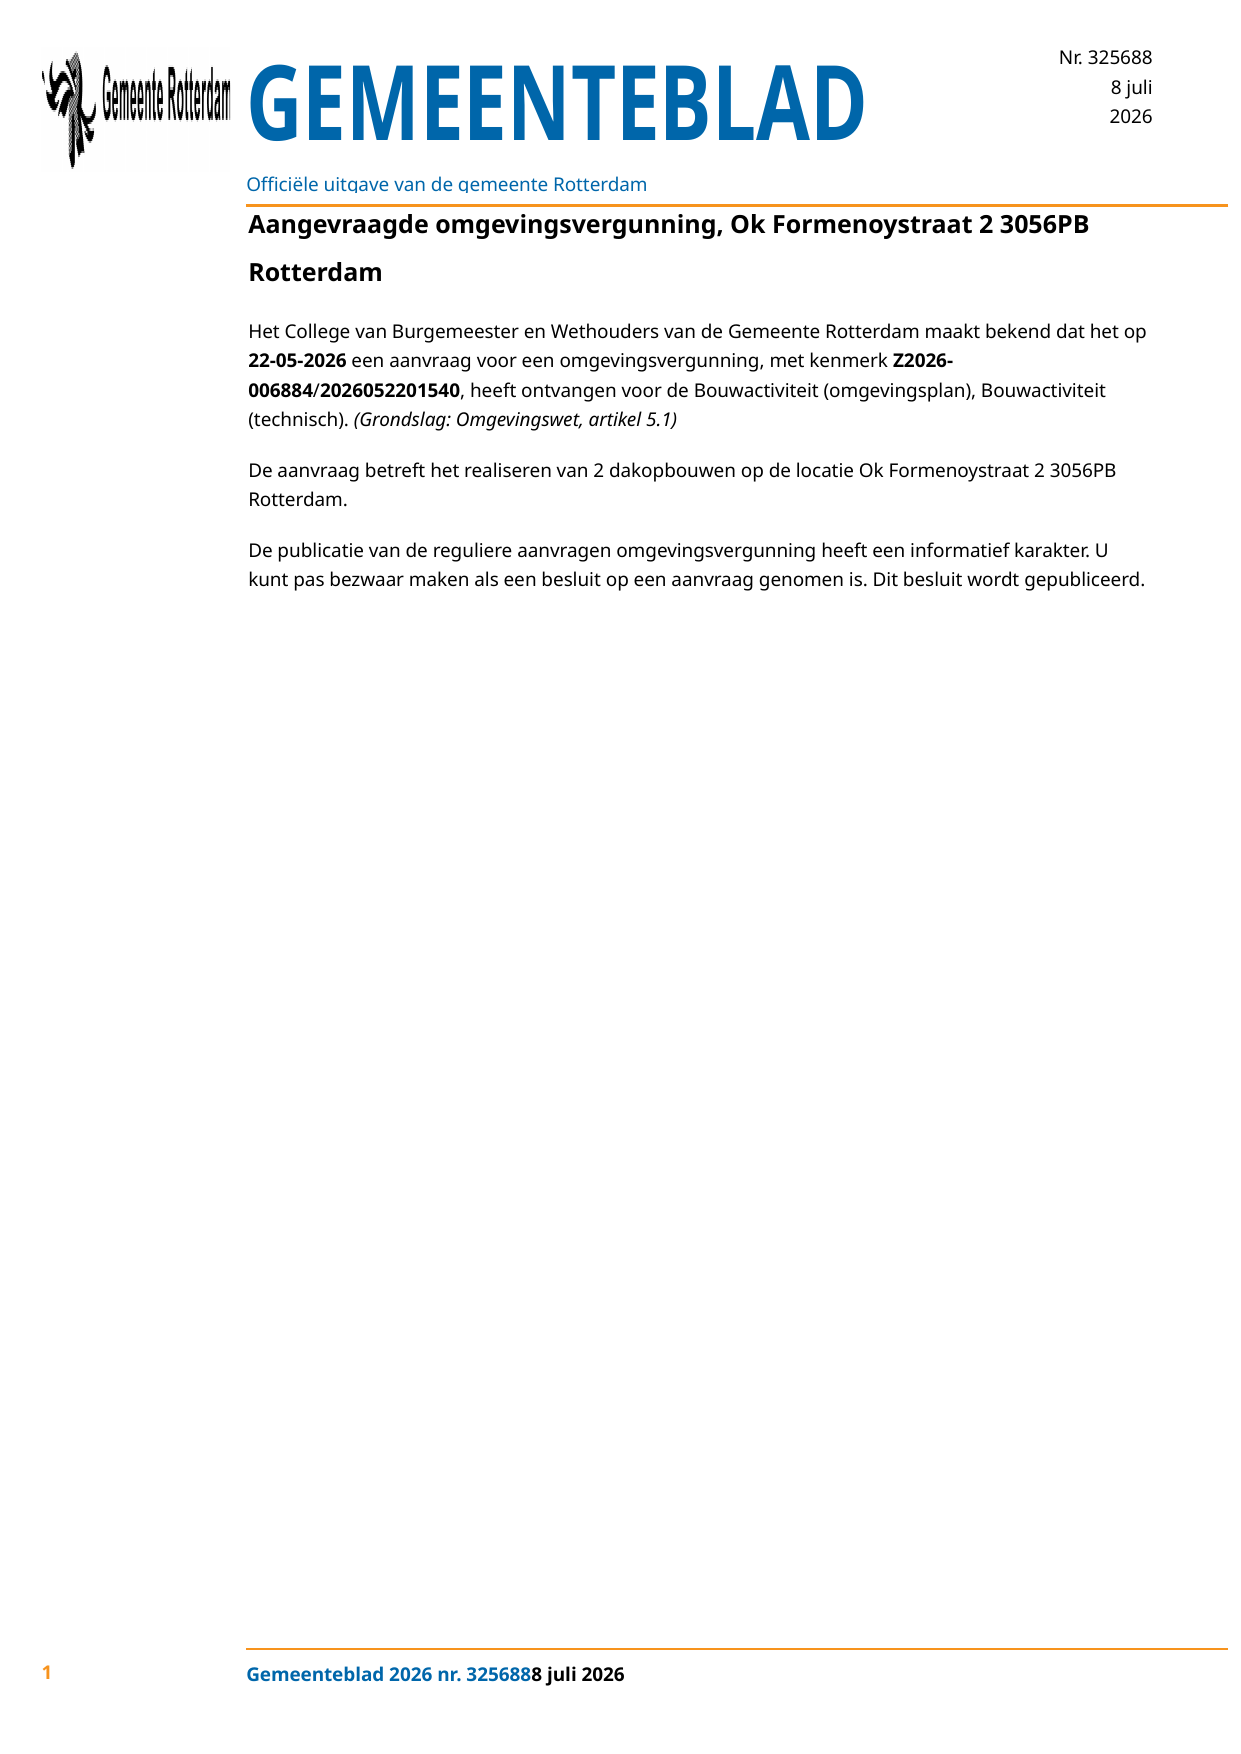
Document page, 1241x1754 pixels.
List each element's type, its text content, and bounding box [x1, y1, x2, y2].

picture [41, 47, 231, 172]
text Aangevraagde omgevingsvergunning, Ok Formenoystraat 2 3056PB Rotterdam [248, 207, 1152, 288]
text De publicatie van de reguliere aanvragen omgevingsvergunning heeft een informatief karakter. U kunt pas bezwaar maken als een besluit op een aanvraag genomen is. Dit besluit wordt gepubliceerd. [248, 537, 1152, 592]
text Het College van Burgemeester en Wethouders van de Gemeente Rotterdam maakt bekend dat het op 22-05-2026 een aanvraag voor een omgevingsvergunning, met kenmerk Z2026-006884/2026052201540, heeft ontvangen voor de Bouwactiviteit (omgevingsplan), Bouwactiviteit (technisch). (Grondslag: Omgevingswet, artikel 5.1) [248, 318, 1152, 432]
text De aanvraag betreft het realiseren van 2 dakopbouwen op de locatie Ok Formenoystraat 2 3056PB Rotterdam. [248, 457, 1152, 512]
